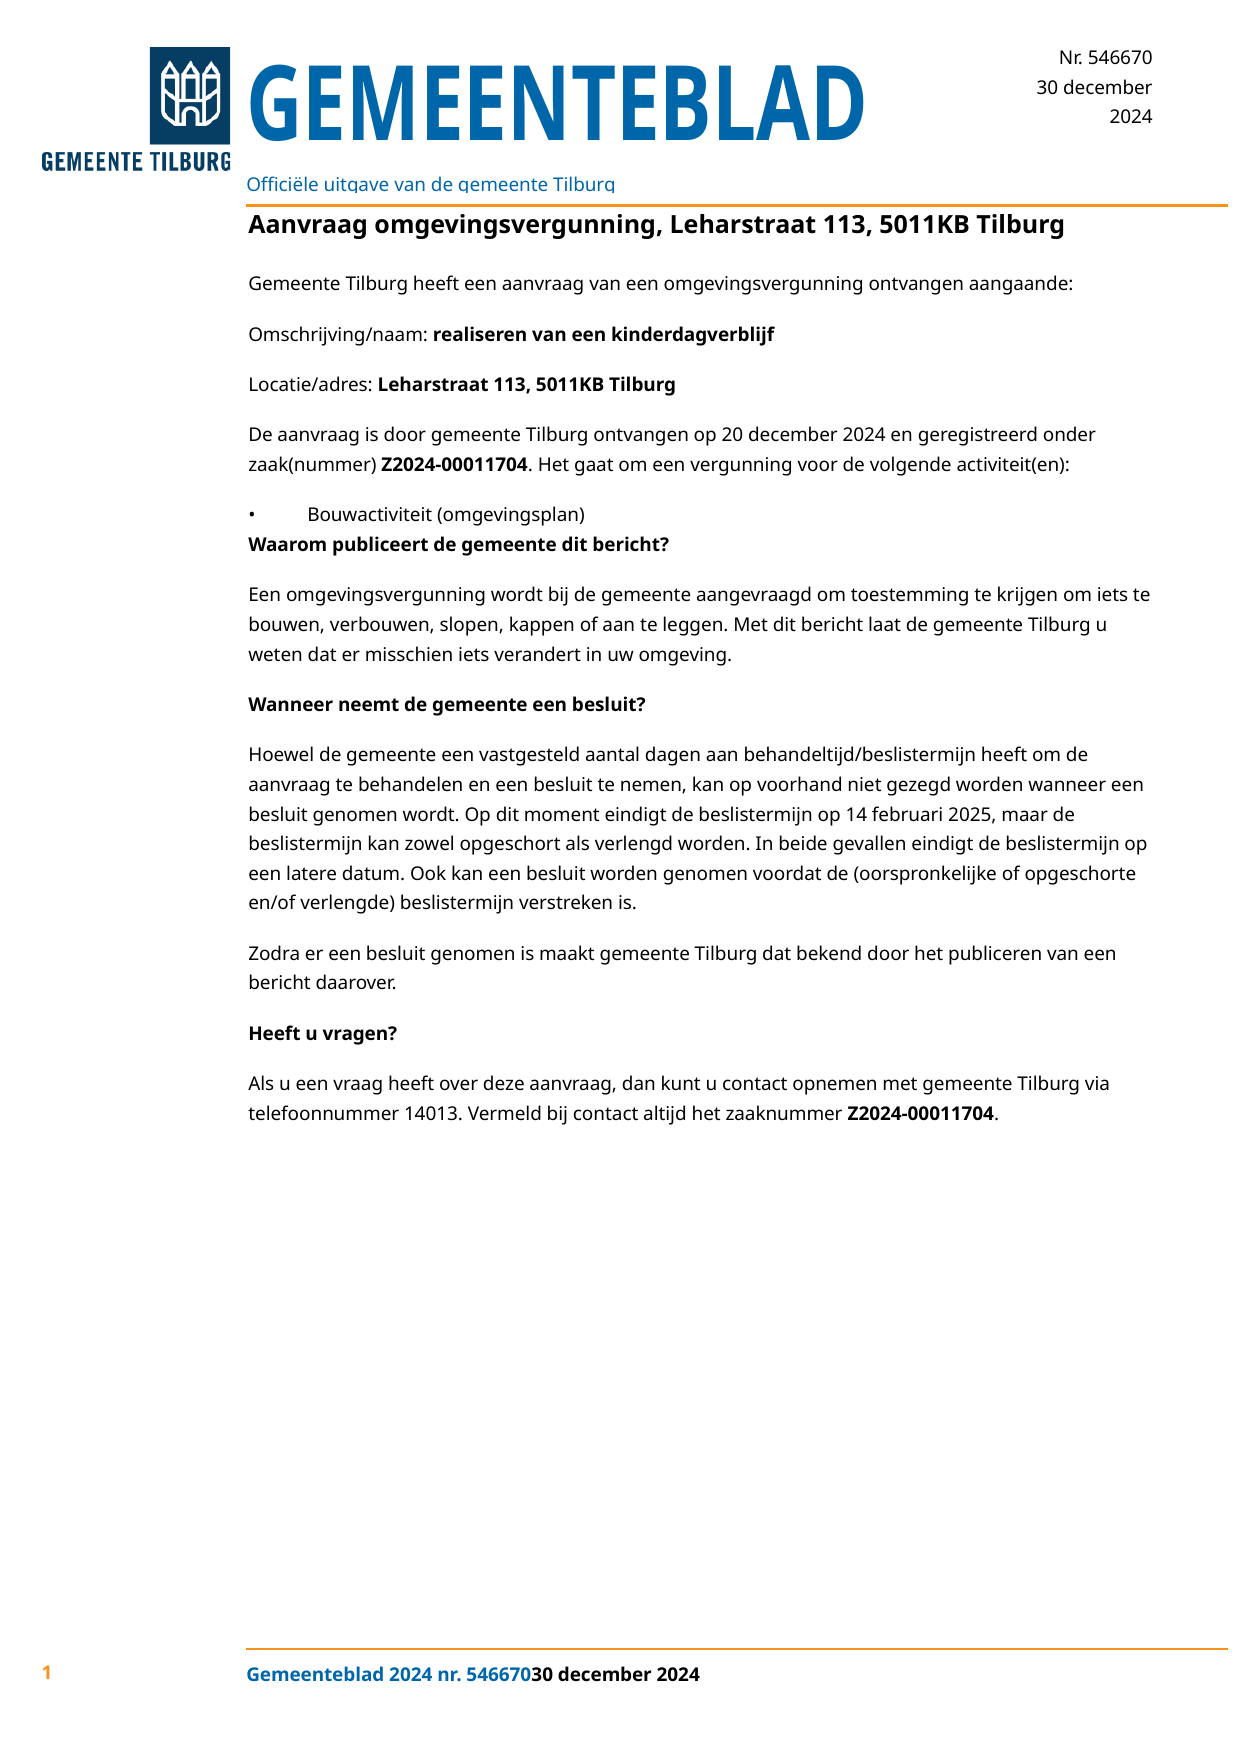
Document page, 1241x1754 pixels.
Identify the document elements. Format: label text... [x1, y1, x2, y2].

text Zodra er een besluit genomen is maakt gemeente Tilburg dat bekend door het publiceren van een bericht daarover. [248, 940, 1152, 995]
text Gemeente Tilburg heeft een aanvraag van een omgevingsvergunning ontvangen aangaande: [248, 270, 1152, 296]
text Hoewel de gemeente een vastgesteld aantal dagen aan behandeltijd/beslistermijn heeft om de aanvraag te behandelen en een besluit te nemen, kan op voorhand niet gezegd worden wanneer een besluit genomen wordt. Op dit moment eindigt de beslistermijn op 14 februari 2025, maar de beslistermijn kan zowel opgeschort als verlengd worden. In beide gevallen eindigt de beslistermijn op een latere datum. Ook kan een besluit worden genomen voordat de (oorspronkelijke of opgeschorte en/of verlengde) beslistermijn verstreken is. [248, 742, 1152, 915]
picture [41, 47, 231, 172]
text Heeft u vragen? [248, 1020, 1152, 1046]
text Omschrijving/naam: realiseren van een kinderdagverblijf [248, 321, 1152, 346]
text Wanneer neemt de gemeente een besluit? [248, 691, 1152, 717]
text De aanvraag is door gemeente Tilburg ontvangen op 20 december 2024 en geregistreerd onder zaak(nummer) Z2024-00011704. Het gaat om een vergunning voor de volgende activiteit(en): [248, 422, 1152, 477]
text Aanvraag omgevingsvergunning, Leharstraat 113, 5011KB Tilburg [248, 207, 1152, 241]
text Locatie/adres: Leharstraat 113, 5011KB Tilburg [248, 371, 1152, 397]
text Waarom publiceert de gemeente dit bericht? [248, 531, 1152, 557]
text Een omgevingsvergunning wordt bij de gemeente aangevraagd om toestemming te krijgen om iets te bouwen, verbouwen, slopen, kappen of aan te leggen. Met dit bericht laat de gemeente Tilburg u weten dat er misschien iets verandert in uw omgeving. [248, 582, 1152, 666]
text Als u een vraag heeft over deze aanvraag, dan kunt u contact opnemen met gemeente Tilburg via telefoonnummer 14013. Vermeld bij contact altijd het zaaknummer Z2024-00011704. [248, 1070, 1152, 1126]
list Bouwactiviteit (omgevingsplan) [248, 502, 1152, 527]
